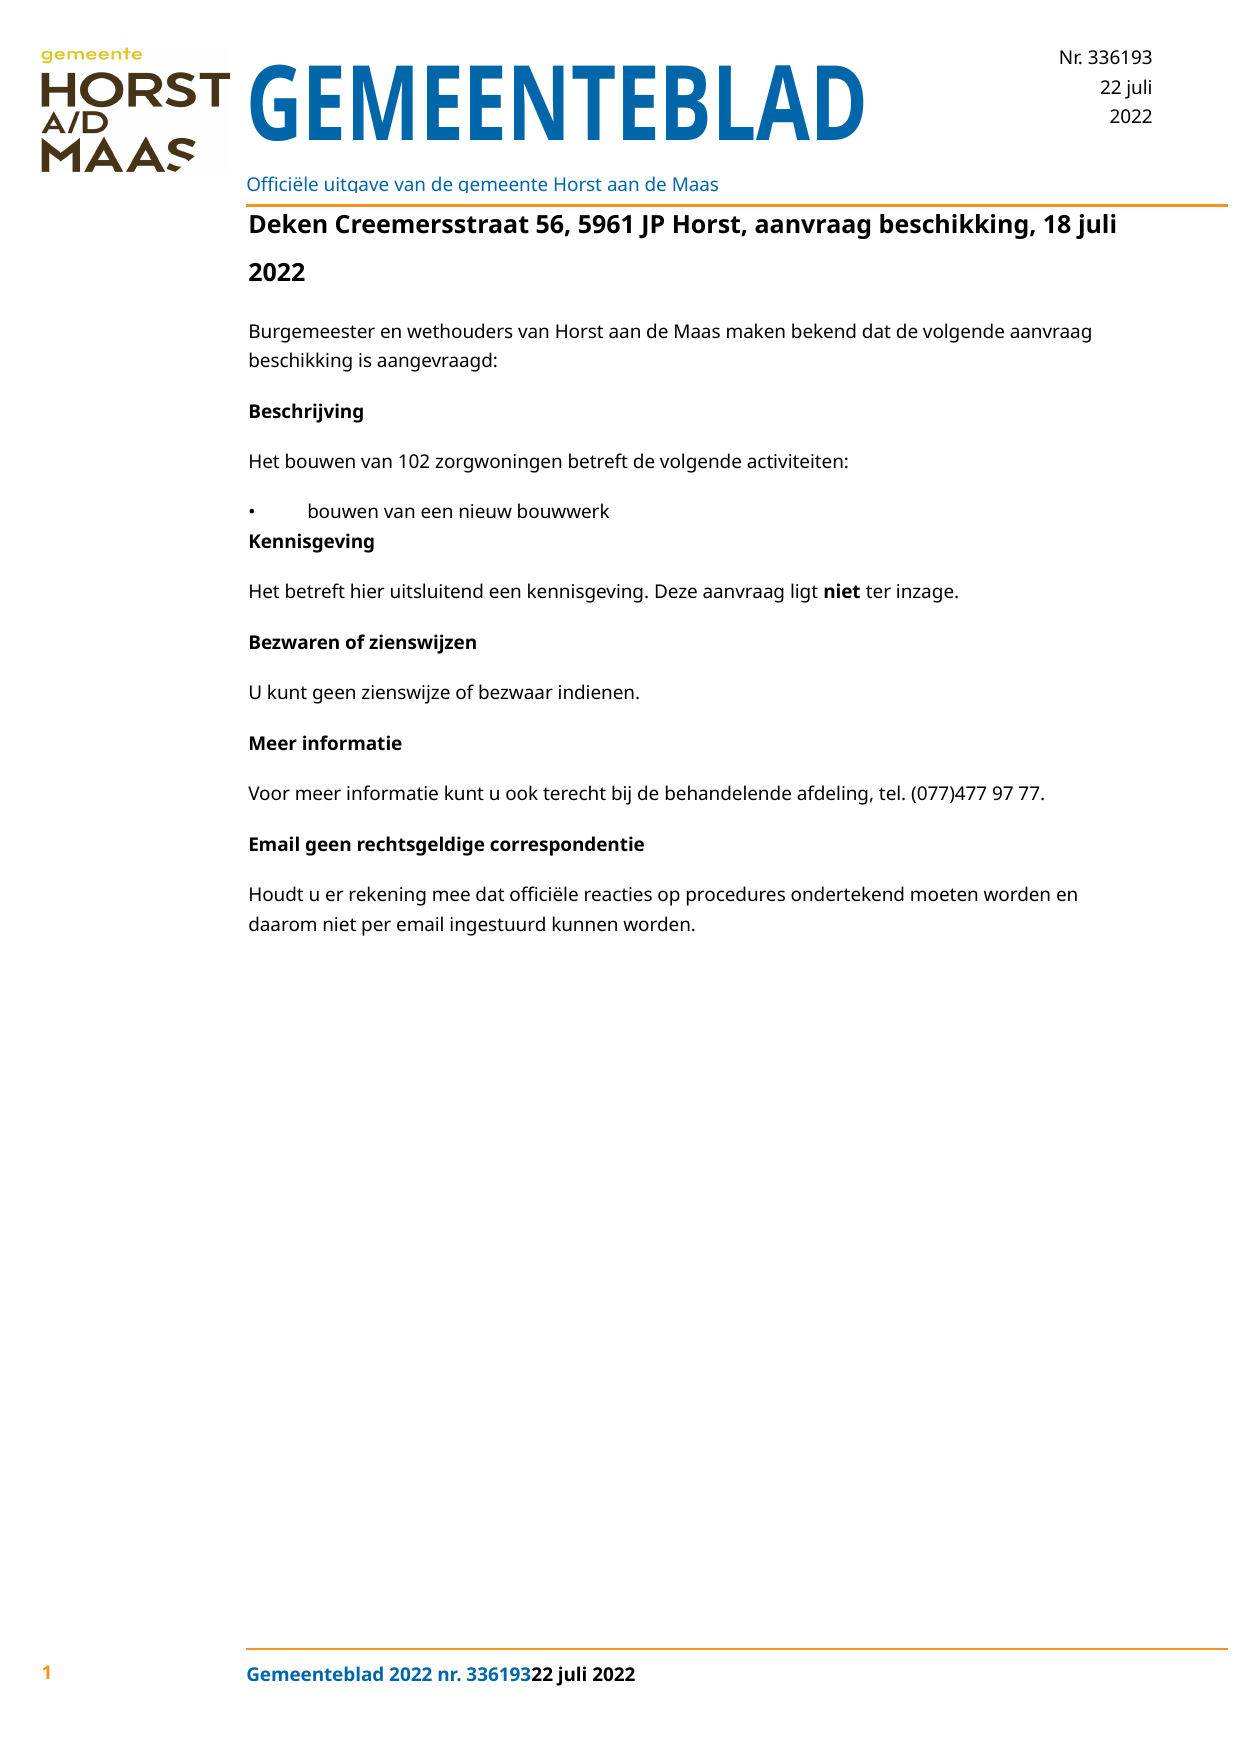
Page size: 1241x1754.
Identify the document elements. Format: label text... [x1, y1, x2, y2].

text Beschrijving [248, 398, 1152, 424]
text Het bouwen van 102 zorgwoningen betreft de volgende activiteiten: [248, 448, 1152, 474]
text Voor meer informatie kunt u ook terecht bij de behandelende afdeling, tel. (077)477 97 77. [248, 780, 1152, 806]
list bouwen van een nieuw bouwwerk [248, 499, 1152, 524]
picture [41, 47, 231, 172]
text Kennisgeving [248, 528, 1152, 554]
text Email geen rechtsgeldige correspondentie [248, 831, 1152, 857]
text Houdt u er rekening mee dat officiële reacties op procedures ondertekend moeten worden en daarom niet per email ingestuurd kunnen worden. [248, 881, 1152, 937]
text Bezwaren of zienswijzen [248, 629, 1152, 655]
text Burgemeester en wethouders van Horst aan de Maas maken bekend dat de volgende aanvraag beschikking is aangevraagd: [248, 318, 1152, 373]
text Deken Creemersstraat 56, 5961 JP Horst, aanvraag beschikking, 18 juli 2022 [248, 207, 1152, 288]
text U kunt geen zienswijze of bezwaar indienen. [248, 679, 1152, 705]
text Het betreft hier uitsluitend een kennisgeving. Deze aanvraag ligt niet ter inzage. [248, 579, 1152, 604]
text Meer informatie [248, 730, 1152, 756]
